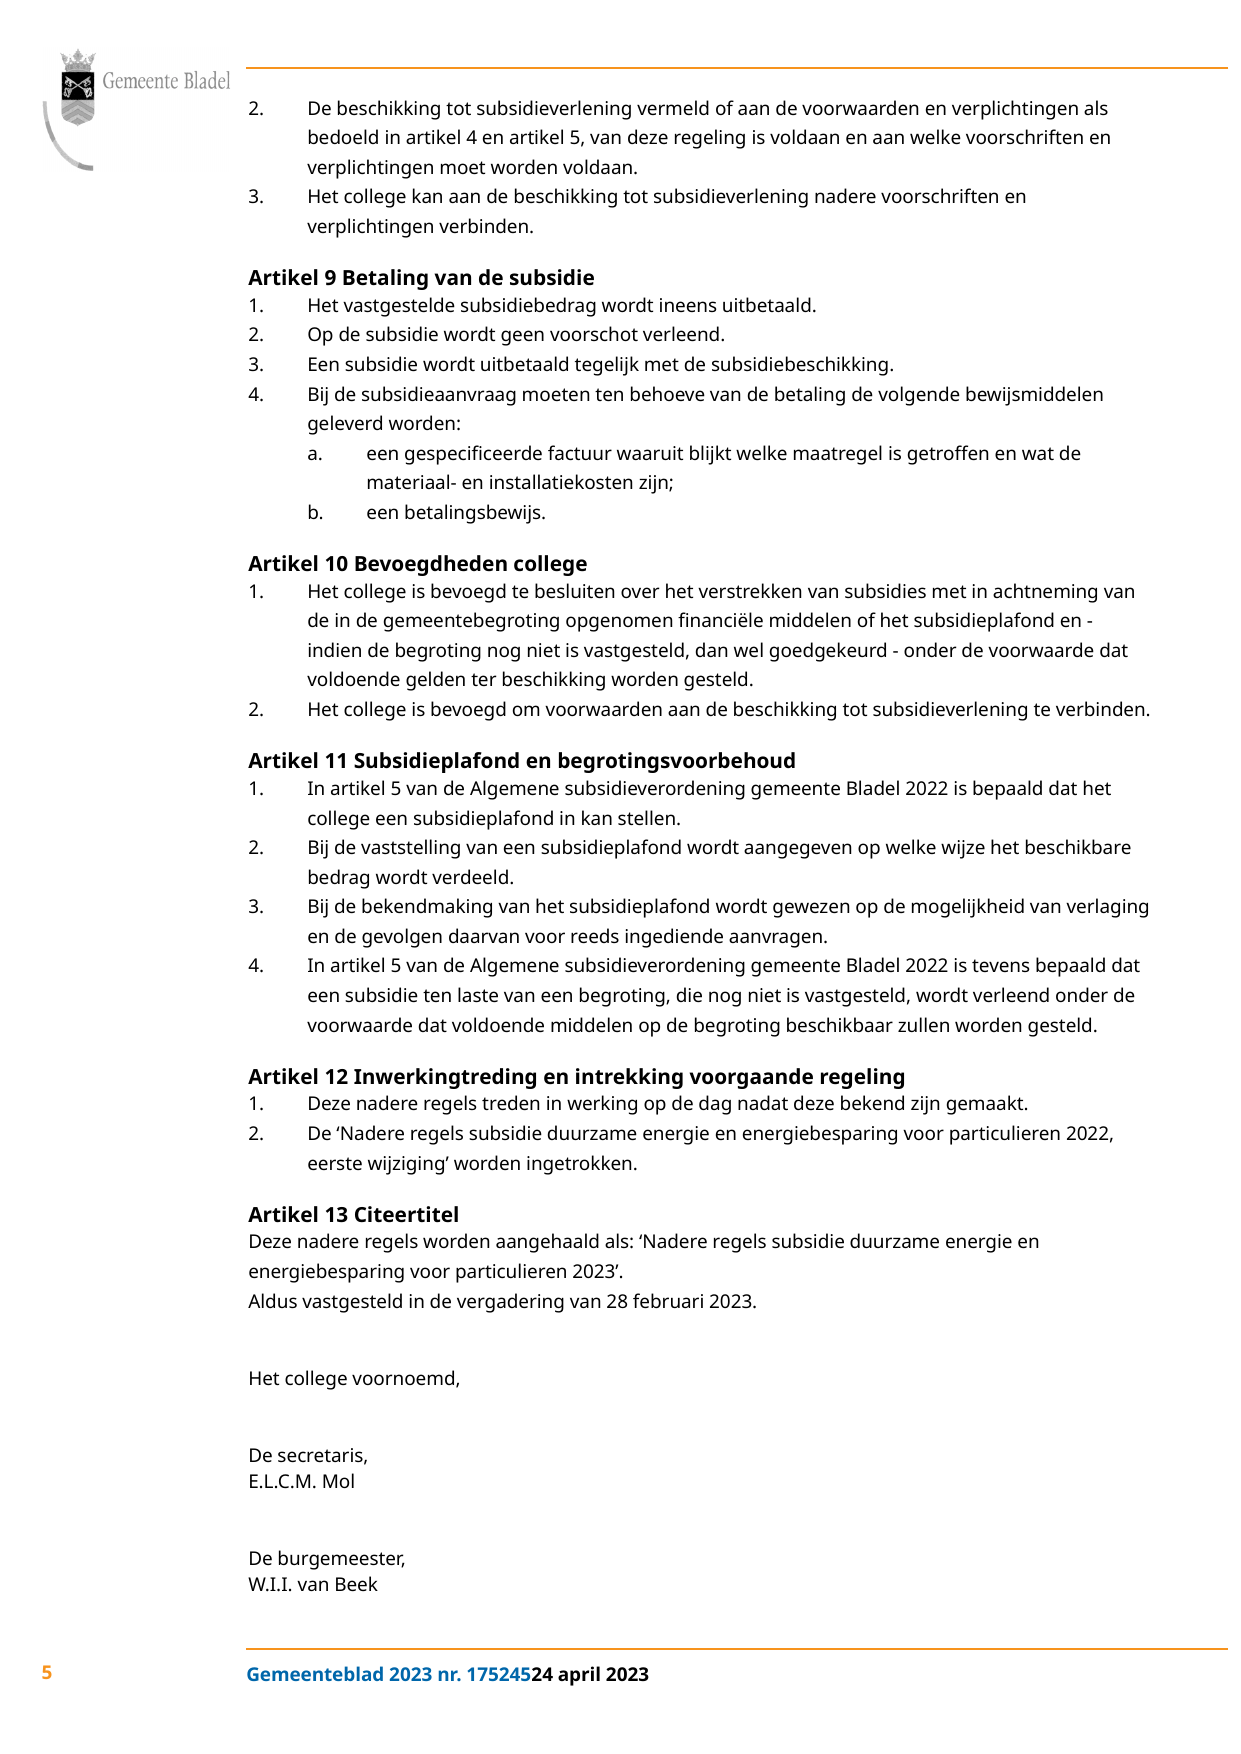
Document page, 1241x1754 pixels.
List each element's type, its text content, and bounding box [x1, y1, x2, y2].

list Het college is bevoegd te besluiten over het verstrekken van subsidies met in achtneming van de in de gemeentebegroting opgenomen financiële middelen of het subsidieplafond en - indien de begroting nog niet is vastgesteld, dan wel goedgekeurd - onder de voorwaarde dat voldoende gelden ter beschikking worden gesteld. [248, 578, 1152, 692]
text Artikel 11 Subsidieplafond en begrotingsvoorbehoud [248, 747, 1152, 775]
text E.L.C.M. Mol [248, 1468, 1152, 1494]
list De ‘Nadere regels subsidie duurzame energie en energiebesparing voor particulieren 2022, eerste wijziging’ worden ingetrokken. [248, 1120, 1152, 1176]
list Op de subsidie wordt geen voorschot verleend. [248, 322, 1152, 347]
text W.I.I. van Beek [248, 1571, 1152, 1597]
text De burgemeester, [248, 1545, 1152, 1571]
text Artikel 9 Betaling van de subsidie [248, 263, 1152, 292]
list Bij de bekendmaking van het subsidieplafond wordt gewezen op de mogelijkheid van verlaging en de gevolgen daarvan voor reeds ingediende aanvragen. [248, 893, 1152, 949]
list In artikel 5 van de Algemene subsidieverordening gemeente Bladel 2022 is tevens bepaald dat een subsidie ten laste van een begroting, die nog niet is vastgesteld, wordt verleend onder de voorwaarde dat voldoende middelen op de begroting beschikbaar zullen worden gesteld. [248, 953, 1152, 1037]
list Een subsidie wordt uitbetaald tegelijk met de subsidiebeschikking. [248, 351, 1152, 377]
list De beschikking tot subsidieverlening vermeld of aan de voorwaarden en verplichtingen als bedoeld in artikel 4 en artikel 5, van deze regeling is voldaan en aan welke voorschriften en verplichtingen moet worden voldaan. [248, 95, 1152, 180]
text De secretaris, [248, 1442, 1152, 1468]
picture [41, 47, 231, 172]
list Deze nadere regels treden in werking op de dag nadat deze bekend zijn gemaakt. [248, 1091, 1152, 1116]
text Aldus vastgesteld in de vergadering van 28 februari 2023. [248, 1288, 1152, 1313]
list Het college is bevoegd om voorwaarden aan de beschikking tot subsidieverlening te verbinden. [248, 696, 1152, 722]
text Het college voornoemd, [248, 1365, 1152, 1391]
list Bij de vaststelling van een subsidieplafond wordt aangegeven op welke wijze het beschikbare bedrag wordt verdeeld. [248, 834, 1152, 889]
list Het vastgestelde subsidiebedrag wordt ineens uitbetaald. [248, 292, 1152, 318]
list een betalingsbewijs. [307, 499, 1152, 525]
text Artikel 10 Bevoegdheden college [248, 549, 1152, 578]
list In artikel 5 van de Algemene subsidieverordening gemeente Bladel 2022 is bepaald dat het college een subsidieplafond in kan stellen. [248, 775, 1152, 830]
text Artikel 12 Inwerkingtreding en intrekking voorgaande regeling [248, 1062, 1152, 1091]
list een gespecificeerde factuur waaruit blijkt welke maatregel is getroffen en wat de materiaal- en installatiekosten zijn; [307, 440, 1152, 495]
list Het college kan aan de beschikking tot subsidieverlening nadere voorschriften en verplichtingen verbinden. [248, 183, 1152, 239]
text Artikel 13 Citeertitel [248, 1200, 1152, 1229]
list Bij de subsidieaanvraag moeten ten behoeve van de betaling de volgende bewijsmiddelen geleverd worden: [248, 381, 1152, 436]
text Deze nadere regels worden aangehaald als: ‘Nadere regels subsidie duurzame energie en energiebesparing voor particulieren 2023’. [248, 1229, 1152, 1284]
